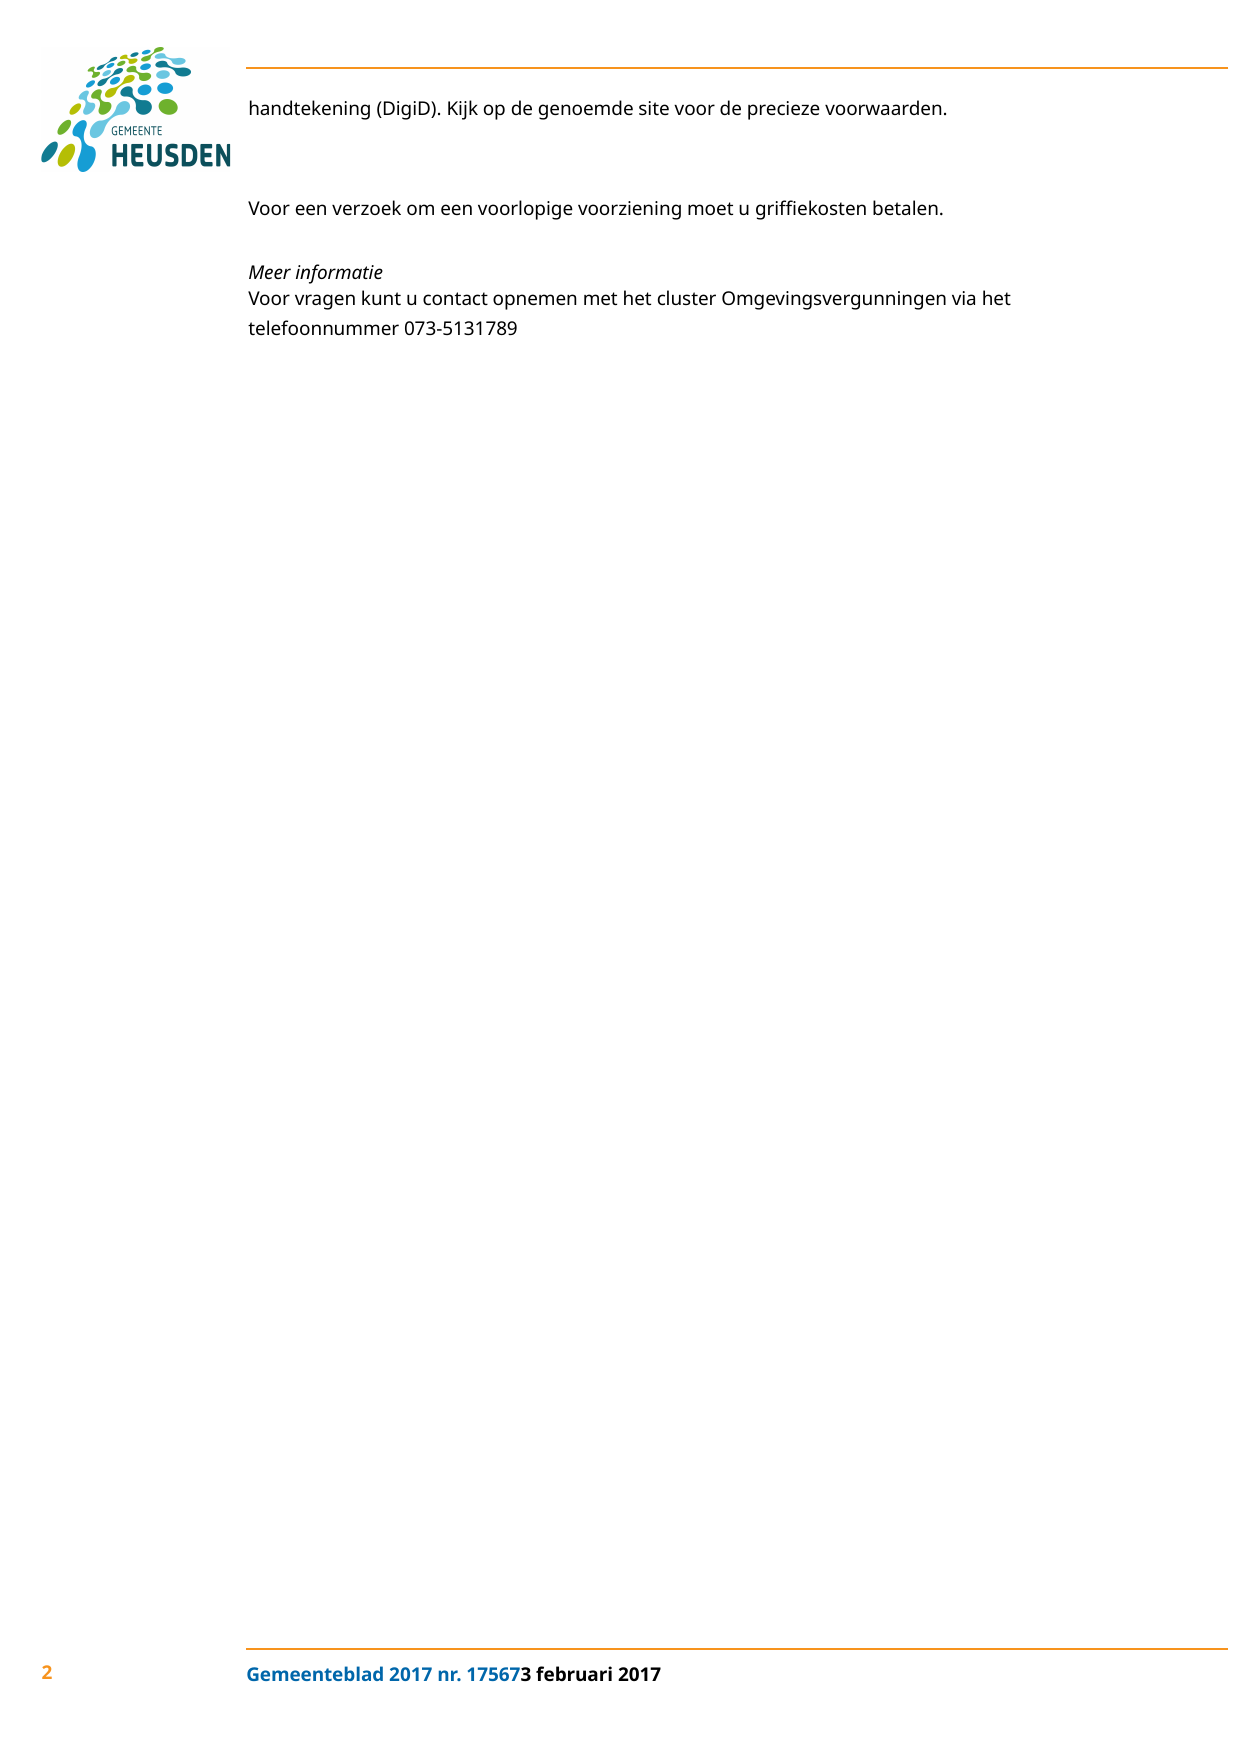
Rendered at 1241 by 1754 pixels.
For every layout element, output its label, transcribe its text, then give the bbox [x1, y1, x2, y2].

text Voor een verzoek om een voorlopige voorziening moet u griffiekosten betalen. [248, 196, 1152, 221]
text Meer informatie [248, 259, 1152, 285]
picture [41, 47, 231, 172]
text Voor vragen kunt u contact opnemen met het cluster Omgevingsvergunningen via het telefoonnummer 073-5131789 [248, 285, 1152, 341]
text handtekening (DigiD). Kijk op de genoemde site voor de precieze voorwaarden. [248, 95, 1152, 121]
